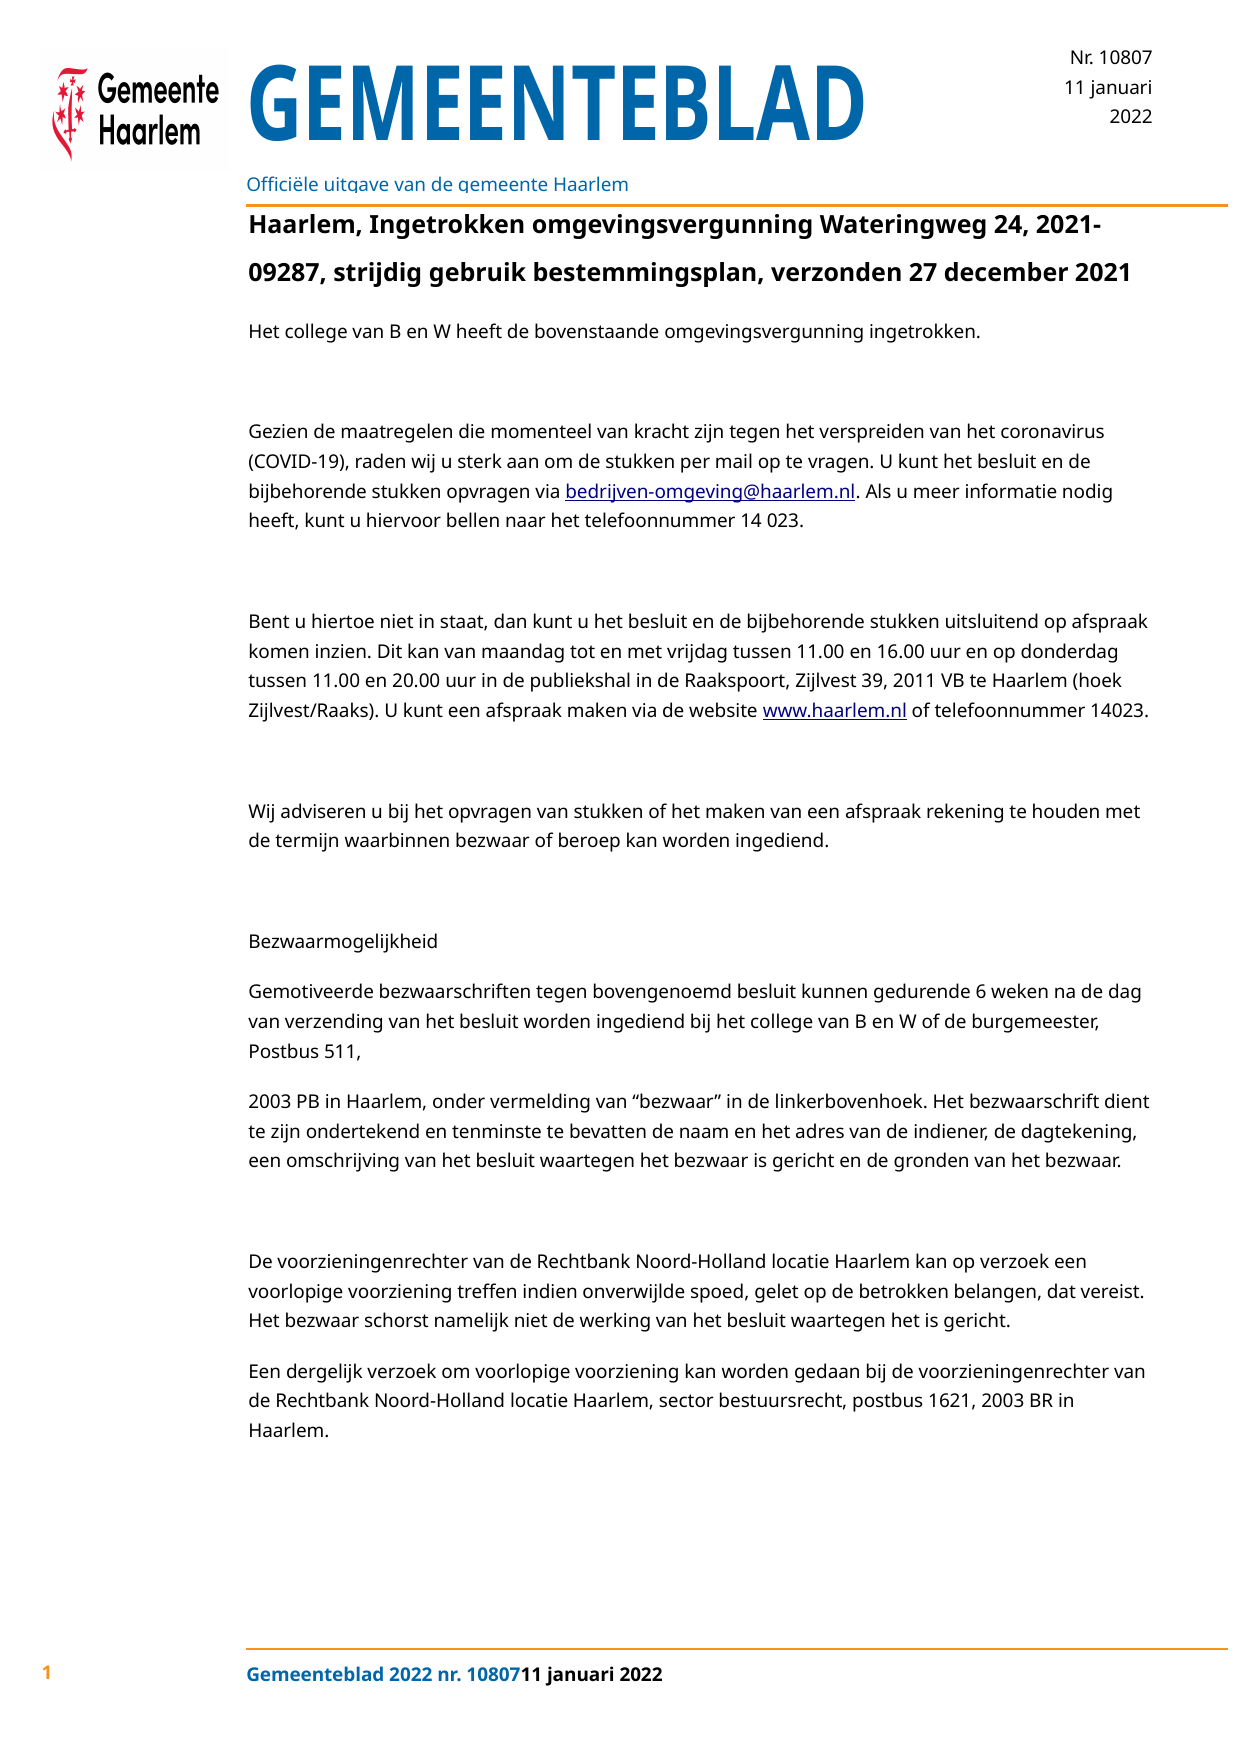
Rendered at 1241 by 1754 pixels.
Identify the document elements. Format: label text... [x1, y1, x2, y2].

text Het college van B en W heeft de bovenstaande omgevingsvergunning ingetrokken. [248, 318, 1152, 344]
text Een dergelijk verzoek om voorlopige voorziening kan worden gedaan bij de voorzieningenrechter van de Rechtbank Noord-Holland locatie Haarlem, sector bestuursrecht, postbus 1621, 2003 BR in Haarlem. [248, 1358, 1152, 1443]
text Bezwaarmogelijkheid [248, 928, 1152, 954]
text De voorzieningenrechter van de Rechtbank Noord-Holland locatie Haarlem kan op verzoek een voorlopige voorziening treffen indien onverwijlde spoed, gelet op de betrokken belangen, dat vereist. Het bezwaar schorst namelijk niet de werking van het besluit waartegen het is gericht. [248, 1248, 1152, 1333]
text Gezien de maatregelen die momenteel van kracht zijn tegen het verspreiden van het coronavirus (COVID-19), raden wij u sterk aan om de stukken per mail op te vragen. U kunt het besluit en de bijbehorende stukken opvragen via bedrijven-omgeving@haarlem.nl. Als u meer informatie nodig heeft, kunt u hiervoor bellen naar het telefoonnummer 14 023. [248, 419, 1152, 533]
text Wij adviseren u bij het opvragen van stukken of het maken van een afspraak rekening te houden met de termijn waarbinnen bezwaar of beroep kan worden ingediend. [248, 798, 1152, 853]
picture [41, 47, 231, 172]
text Gemotiveerde bezwaarschriften tegen bovengenoemd besluit kunnen gedurende 6 weken na de dag van verzending van het besluit worden ingediend bij het college van B en W of de burgemeester, Postbus 511, [248, 979, 1152, 1064]
text 2003 PB in Haarlem, onder vermelding van “bezwaar” in de linkerbovenhoek. Het bezwaarschrift dient te zijn ondertekend en tenminste te bevatten de naam en het adres van de indiener, de dagtekening, een omschrijving van het besluit waartegen het bezwaar is gericht en de gronden van het bezwaar. [248, 1088, 1152, 1173]
text Bent u hiertoe niet in staat, dan kunt u het besluit en de bijbehorende stukken uitsluitend op afspraak komen inzien. Dit kan van maandag tot en met vrijdag tussen 11.00 en 16.00 uur en op donderdag tussen 11.00 en 20.00 uur in de publiekshal in de Raakspoort, Zijlvest 39, 2011 VB te Haarlem (hoek Zijlvest/Raaks). U kunt een afspraak maken via de website www.haarlem.nl of telefoonnummer 14023. [248, 608, 1152, 723]
text Haarlem, Ingetrokken omgevingsvergunning Wateringweg 24, 2021-09287, strijdig gebruik bestemmingsplan, verzonden 27 december 2021 [248, 207, 1152, 288]
